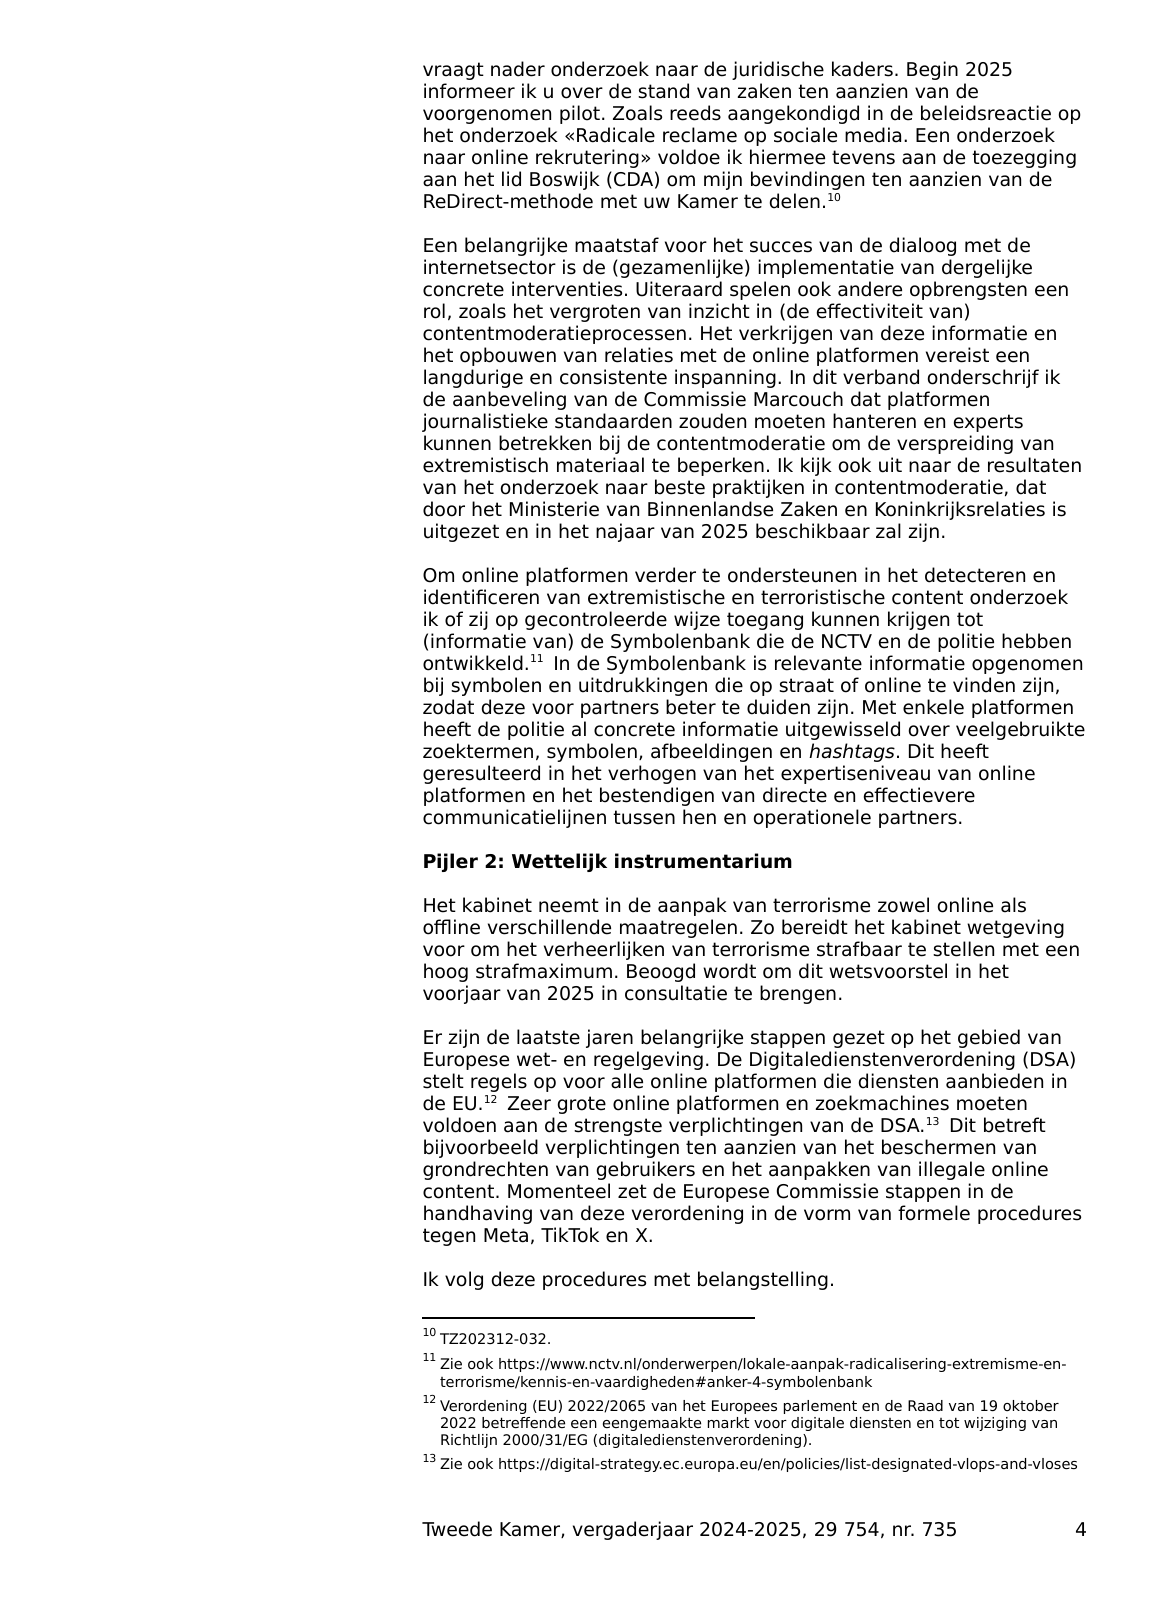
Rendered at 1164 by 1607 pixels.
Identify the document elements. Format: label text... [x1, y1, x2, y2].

text Ik volg deze procedures met belangstelling. [422, 1269, 1087, 1291]
text Een belangrijke maatstaf voor het succes van de dialoog met de internetsector is de (gezamenlijke) implementatie van dergelijke concrete interventies. Uiteraard spelen ook andere opbrengsten een rol, zoals het vergroten van inzicht in (de effectiviteit van) contentmoderatieprocessen. Het verkrijgen van deze informatie en het opbouwen van relaties met de online platformen vereist een langdurige en consistente inspanning. In dit verband onderschrijf ik de aanbeveling van de Commissie Marcouch dat platformen journalistieke standaarden zouden moeten hanteren en experts kunnen betrekken bij de contentmoderatie om de verspreiding van extremistisch materiaal te beperken. Ik kijk ook uit naar de resultaten van het onderzoek naar beste praktijken in contentmoderatie, dat door het Ministerie van Binnenlandse Zaken en Koninkrijksrelaties is uitgezet en in het najaar van 2025 beschikbaar zal zijn. [422, 235, 1087, 543]
text Zie ook https://digital-strategy.ec.europa.eu/en/policies/list-designated-vlops-and-vloses [422, 1452, 1087, 1474]
text Verordening (EU) 2022/2065 van het Europees parlement en de Raad van 19 oktober 2022 betreffende een eengemaakte markt voor digitale diensten en tot wijziging van Richtlijn 2000/31/EG (digitaledienstenverordening). [422, 1393, 1087, 1449]
text vraagt nader onderzoek naar de juridische kaders. Begin 2025 informeer ik u over de stand van zaken ten aanzien van de voorgenomen pilot. Zoals reeds aangekondigd in de beleidsreactie op het onderzoek «Radicale reclame op sociale media. Een onderzoek naar online rekrutering» voldoe ik hiermee tevens aan de toezegging aan het lid Boswijk (CDA) om mijn bevindingen ten aanzien van de ReDirect-methode met uw Kamer te delen. [422, 59, 1087, 213]
text TZ202312-032. [422, 1327, 1087, 1349]
text Het kabinet neemt in de aanpak van terrorisme zowel online als offline verschillende maatregelen. Zo bereidt het kabinet wetgeving voor om het verheerlijken van terrorisme strafbaar te stellen met een hoog strafmaximum. Beoogd wordt om dit wetsvoorstel in het voorjaar van 2025 in consultatie te brengen. [422, 895, 1087, 1005]
text Er zijn de laatste jaren belangrijke stappen gezet op het gebied van Europese wet- en regelgeving. De Digitaledienstenverordening (DSA) stelt regels op voor alle online platformen die diensten aanbieden in de EU. Zeer grote online platformen en zoekmachines moeten voldoen aan de strengste verplichtingen van de DSA. Dit betreft bijvoorbeeld verplichtingen ten aanzien van het beschermen van grondrechten van gebruikers en het aanpakken van illegale online content. Momenteel zet de Europese Commissie stappen in de handhaving van deze verordening in de vorm van formele procedures tegen Meta, TikTok en X. [422, 1027, 1087, 1247]
subtitle Pijler 2: Wettelijk instrumentarium [422, 851, 1087, 873]
text Zie ook https://www.nctv.nl/onderwerpen/lokale-aanpak-radicalisering-extremisme-en-terrorisme/kennis-en-vaardigheden#anker-4-symbolenbank [422, 1352, 1087, 1391]
text Om online platformen verder te ondersteunen in het detecteren en identificeren van extremistische en terroristische content onderzoek ik of zij op gecontroleerde wijze toegang kunnen krijgen tot (informatie van) de Symbolenbank die de NCTV en de politie hebben ontwikkeld. In de Symbolenbank is relevante informatie opgenomen bij symbolen en uitdrukkingen die op straat of online te vinden zijn, zodat deze voor partners beter te duiden zijn. Met enkele platformen heeft de politie al concrete informatie uitgewisseld over veelgebruikte zoektermen, symbolen, afbeeldingen en hashtags. Dit heeft geresulteerd in het verhogen van het expertiseniveau van online platformen en het bestendigen van directe en effectievere communicatielijnen tussen hen en operationele partners. [422, 565, 1087, 829]
